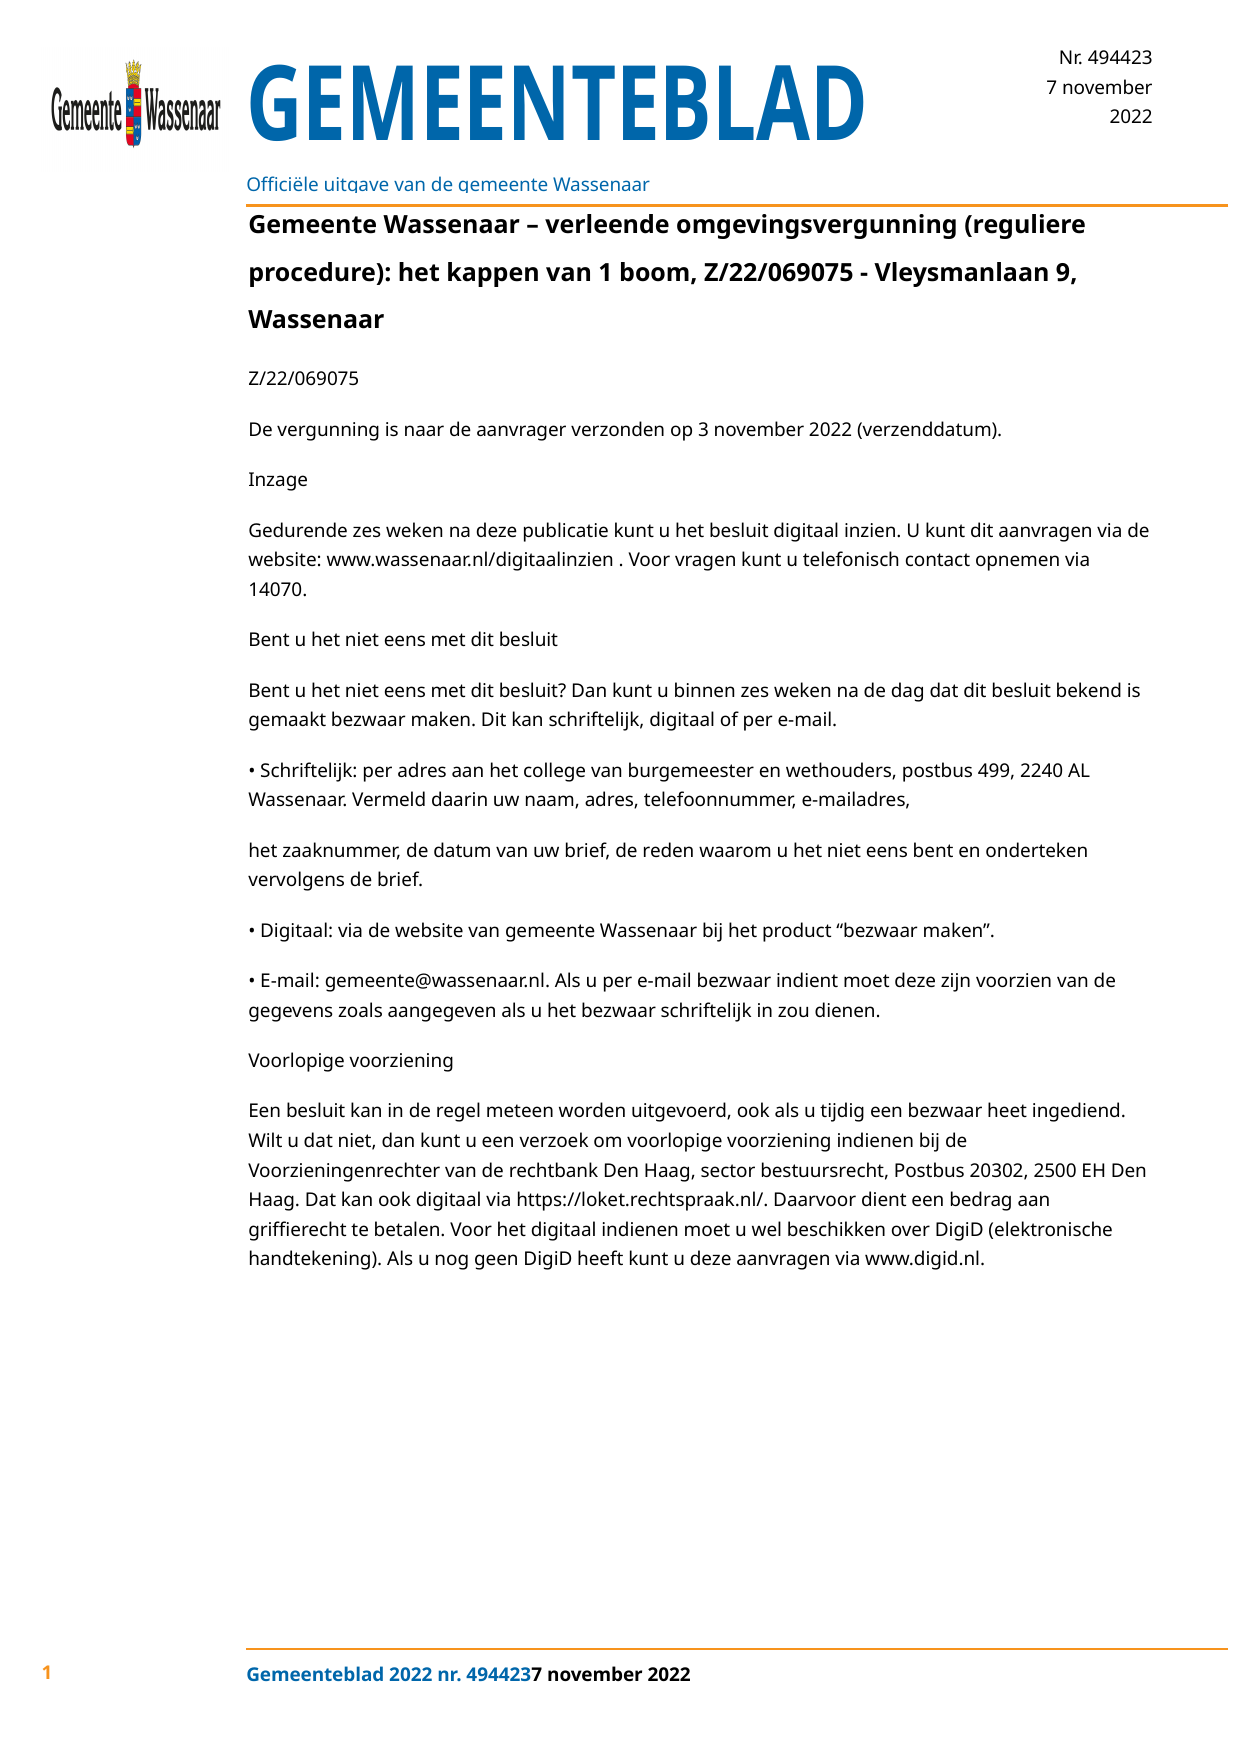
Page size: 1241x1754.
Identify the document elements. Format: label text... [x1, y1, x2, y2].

text Een besluit kan in de regel meteen worden uitgevoerd, ook als u tijdig een bezwaar heet ingediend. Wilt u dat niet, dan kunt u een verzoek om voorlopige voorziening indienen bij de Voorzieningenrechter van de rechtbank Den Haag, sector bestuursrecht, Postbus 20302, 2500 EH Den Haag. Dat kan ook digitaal via https://loket.rechtspraak.nl/. Daarvoor dient een bedrag aan griffierecht te betalen. Voor het digitaal indienen moet u wel beschikken over DigiD (elektronische handtekening). Als u nog geen DigiD heeft kunt u deze aanvragen via www.digid.nl. [248, 1098, 1152, 1271]
text Voorlopige voorziening [248, 1047, 1152, 1073]
text Gedurende zes weken na deze publicatie kunt u het besluit digitaal inzien. U kunt dit aanvragen via de website: www.wassenaar.nl/digitaalinzien . Voor vragen kunt u telefonisch contact opnemen via 14070. [248, 517, 1152, 602]
text • E-mail: gemeente@wassenaar.nl. Als u per e-mail bezwaar indient moet deze zijn voorzien van de gegevens zoals aangegeven als u het bezwaar schriftelijk in zou dienen. [248, 967, 1152, 1022]
text • Schriftelijk: per adres aan het college van burgemeester en wethouders, postbus 499, 2240 AL Wassenaar. Vermeld daarin uw naam, adres, telefoonnummer, e-mailadres, [248, 757, 1152, 812]
text De vergunning is naar de aanvrager verzonden op 3 november 2022 (verzenddatum). [248, 416, 1152, 442]
text Z/22/069075 [248, 366, 1152, 391]
text • Digitaal: via de website van gemeente Wassenaar bij het product “bezwaar maken”. [248, 917, 1152, 942]
text Bent u het niet eens met dit besluit [248, 626, 1152, 652]
picture [41, 47, 231, 172]
text Bent u het niet eens met dit besluit? Dan kunt u binnen zes weken na de dag dat dit besluit bekend is gemaakt bezwaar maken. Dit kan schriftelijk, digitaal of per e-mail. [248, 677, 1152, 732]
text Gemeente Wassenaar – verleende omgevingsvergunning (reguliere procedure): het kappen van 1 boom, Z/22/069075 - Vleysmanlaan 9, Wassenaar [248, 207, 1152, 336]
text het zaaknummer, de datum van uw brief, de reden waarom u het niet eens bent en onderteken vervolgens de brief. [248, 837, 1152, 892]
text Inzage [248, 466, 1152, 492]
